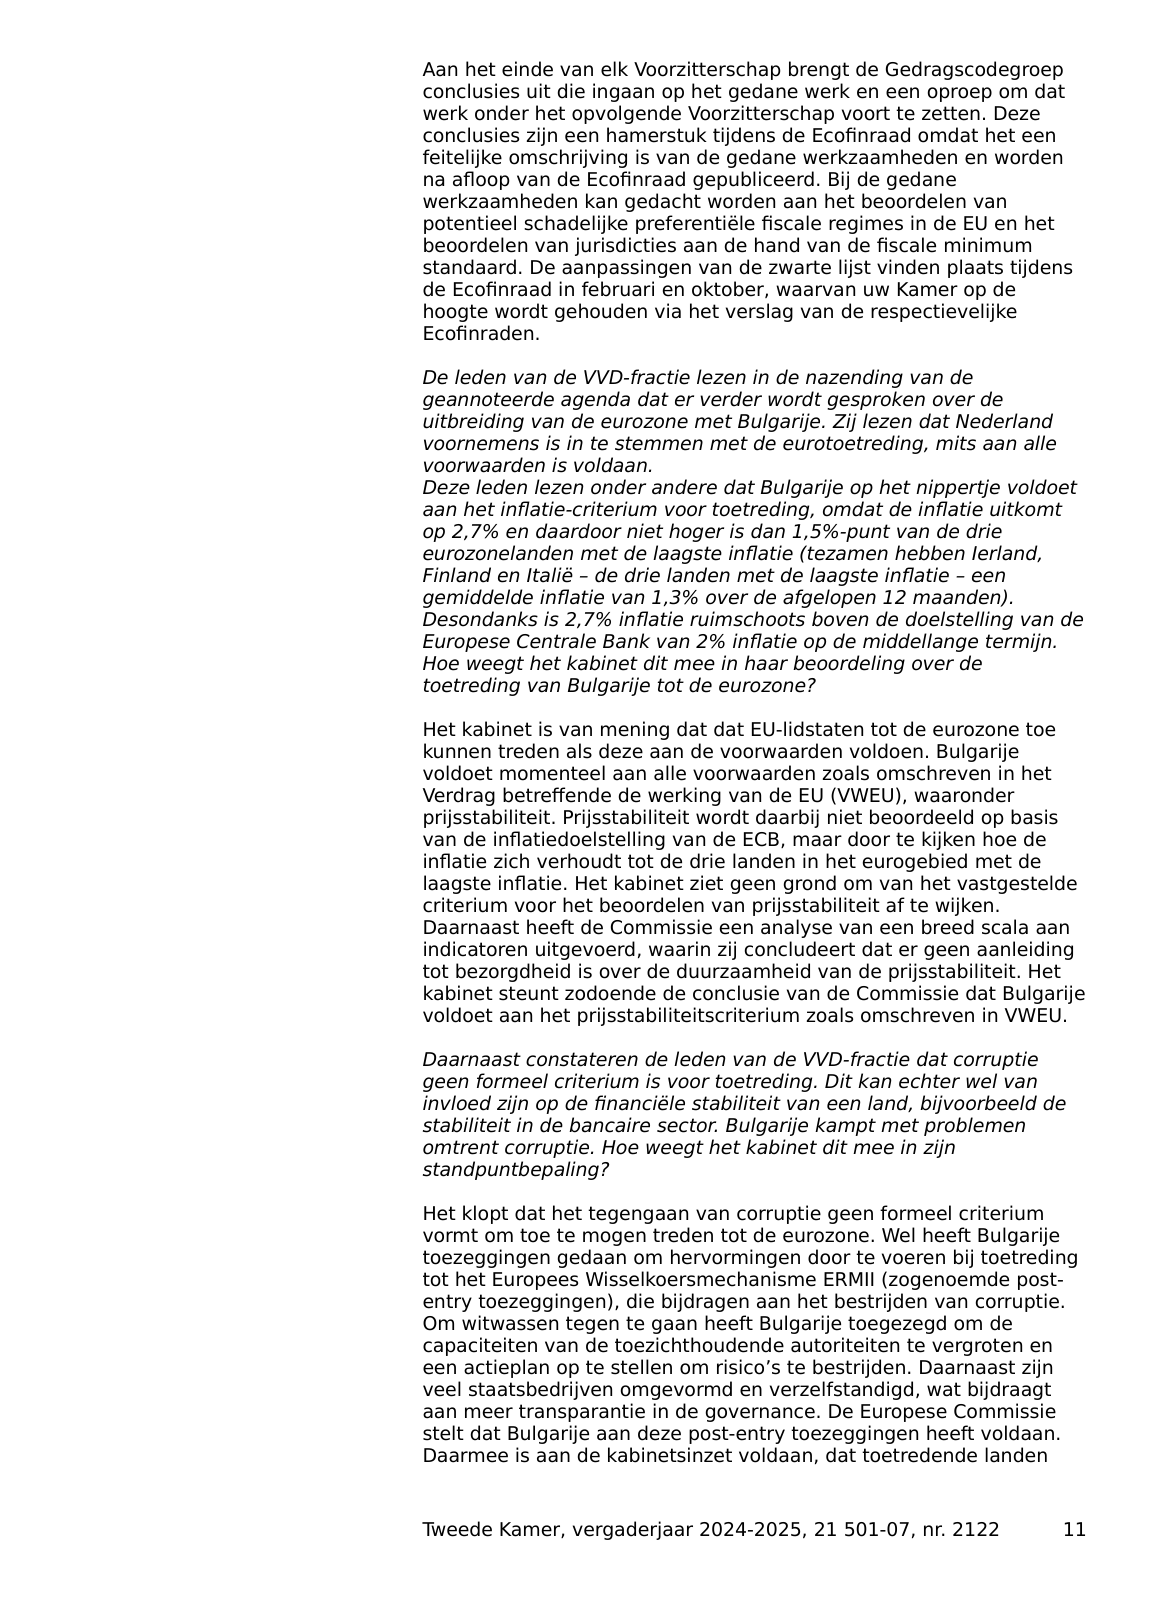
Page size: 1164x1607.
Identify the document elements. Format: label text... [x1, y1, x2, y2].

text Deze leden lezen onder andere dat Bulgarije op het nippertje voldoet aan het inflatie-criterium voor toetreding, omdat de inflatie uitkomt op 2,7% en daardoor niet hoger is dan 1,5%-punt van de drie eurozonelanden met de laagste inflatie (tezamen hebben Ierland, Finland en Italië – de drie landen met de laagste inflatie – een gemiddelde inflatie van 1,3% over de afgelopen 12 maanden). Desondanks is 2,7% inflatie ruimschoots boven de doelstelling van de Europese Centrale Bank van 2% inflatie op de middellange termijn. Hoe weegt het kabinet dit mee in haar beoordeling over de toetreding van Bulgarije tot de eurozone? [422, 477, 1087, 697]
text Het kabinet is van mening dat dat EU-lidstaten tot de eurozone toe kunnen treden als deze aan de voorwaarden voldoen. Bulgarije voldoet momenteel aan alle voorwaarden zoals omschreven in het Verdrag betreffende de werking van de EU (VWEU), waaronder prijsstabiliteit. Prijsstabiliteit wordt daarbij niet beoordeeld op basis van de inflatiedoelstelling van de ECB, maar door te kijken hoe de inflatie zich verhoudt tot de drie landen in het eurogebied met de laagste inflatie. Het kabinet ziet geen grond om van het vastgestelde criterium voor het beoordelen van prijsstabiliteit af te wijken. Daarnaast heeft de Commissie een analyse van een breed scala aan indicatoren uitgevoerd, waarin zij concludeert dat er geen aanleiding tot bezorgdheid is over de duurzaamheid van de prijsstabiliteit. Het kabinet steunt zodoende de conclusie van de Commissie dat Bulgarije voldoet aan het prijsstabiliteitscriterium zoals omschreven in VWEU. [422, 719, 1087, 1027]
text Het klopt dat het tegengaan van corruptie geen formeel criterium vormt om toe te mogen treden tot de eurozone. Wel heeft Bulgarije toezeggingen gedaan om hervormingen door te voeren bij toetreding tot het Europees Wisselkoersmechanisme ERMII (zogenoemde post-entry toezeggingen), die bijdragen aan het bestrijden van corruptie. Om witwassen tegen te gaan heeft Bulgarije toegezegd om de capaciteiten van de toezichthoudende autoriteiten te vergroten en een actieplan op te stellen om risico’s te bestrijden. Daarnaast zijn veel staatsbedrijven omgevormd en verzelfstandigd, wat bijdraagt aan meer transparantie in de governance. De Europese Commissie stelt dat Bulgarije aan deze post-entry toezeggingen heeft voldaan. Daarmee is aan de kabinetsinzet voldaan, dat toetredende landen [422, 1203, 1087, 1467]
text Daarnaast constateren de leden van de VVD-fractie dat corruptie geen formeel criterium is voor toetreding. Dit kan echter wel van invloed zijn op de financiële stabiliteit van een land, bijvoorbeeld de stabiliteit in de bancaire sector. Bulgarije kampt met problemen omtrent corruptie. Hoe weegt het kabinet dit mee in zijn standpuntbepaling? [422, 1049, 1087, 1181]
text Aan het einde van elk Voorzitterschap brengt de Gedragscodegroep conclusies uit die ingaan op het gedane werk en een oproep om dat werk onder het opvolgende Voorzitterschap voort te zetten. Deze conclusies zijn een hamerstuk tijdens de Ecofinraad omdat het een feitelijke omschrijving is van de gedane werkzaamheden en worden na afloop van de Ecofinraad gepubliceerd. Bij de gedane werkzaamheden kan gedacht worden aan het beoordelen van potentieel schadelijke preferentiële fiscale regimes in de EU en het beoordelen van jurisdicties aan de hand van de fiscale minimum standaard. De aanpassingen van de zwarte lijst vinden plaats tijdens de Ecofinraad in februari en oktober, waarvan uw Kamer op de hoogte wordt gehouden via het verslag van de respectievelijke Ecofinraden. [422, 59, 1087, 345]
text De leden van de VVD-fractie lezen in de nazending van de geannoteerde agenda dat er verder wordt gesproken over de uitbreiding van de eurozone met Bulgarije. Zij lezen dat Nederland voornemens is in te stemmen met de eurotoetreding, mits aan alle voorwaarden is voldaan. [422, 367, 1087, 477]
